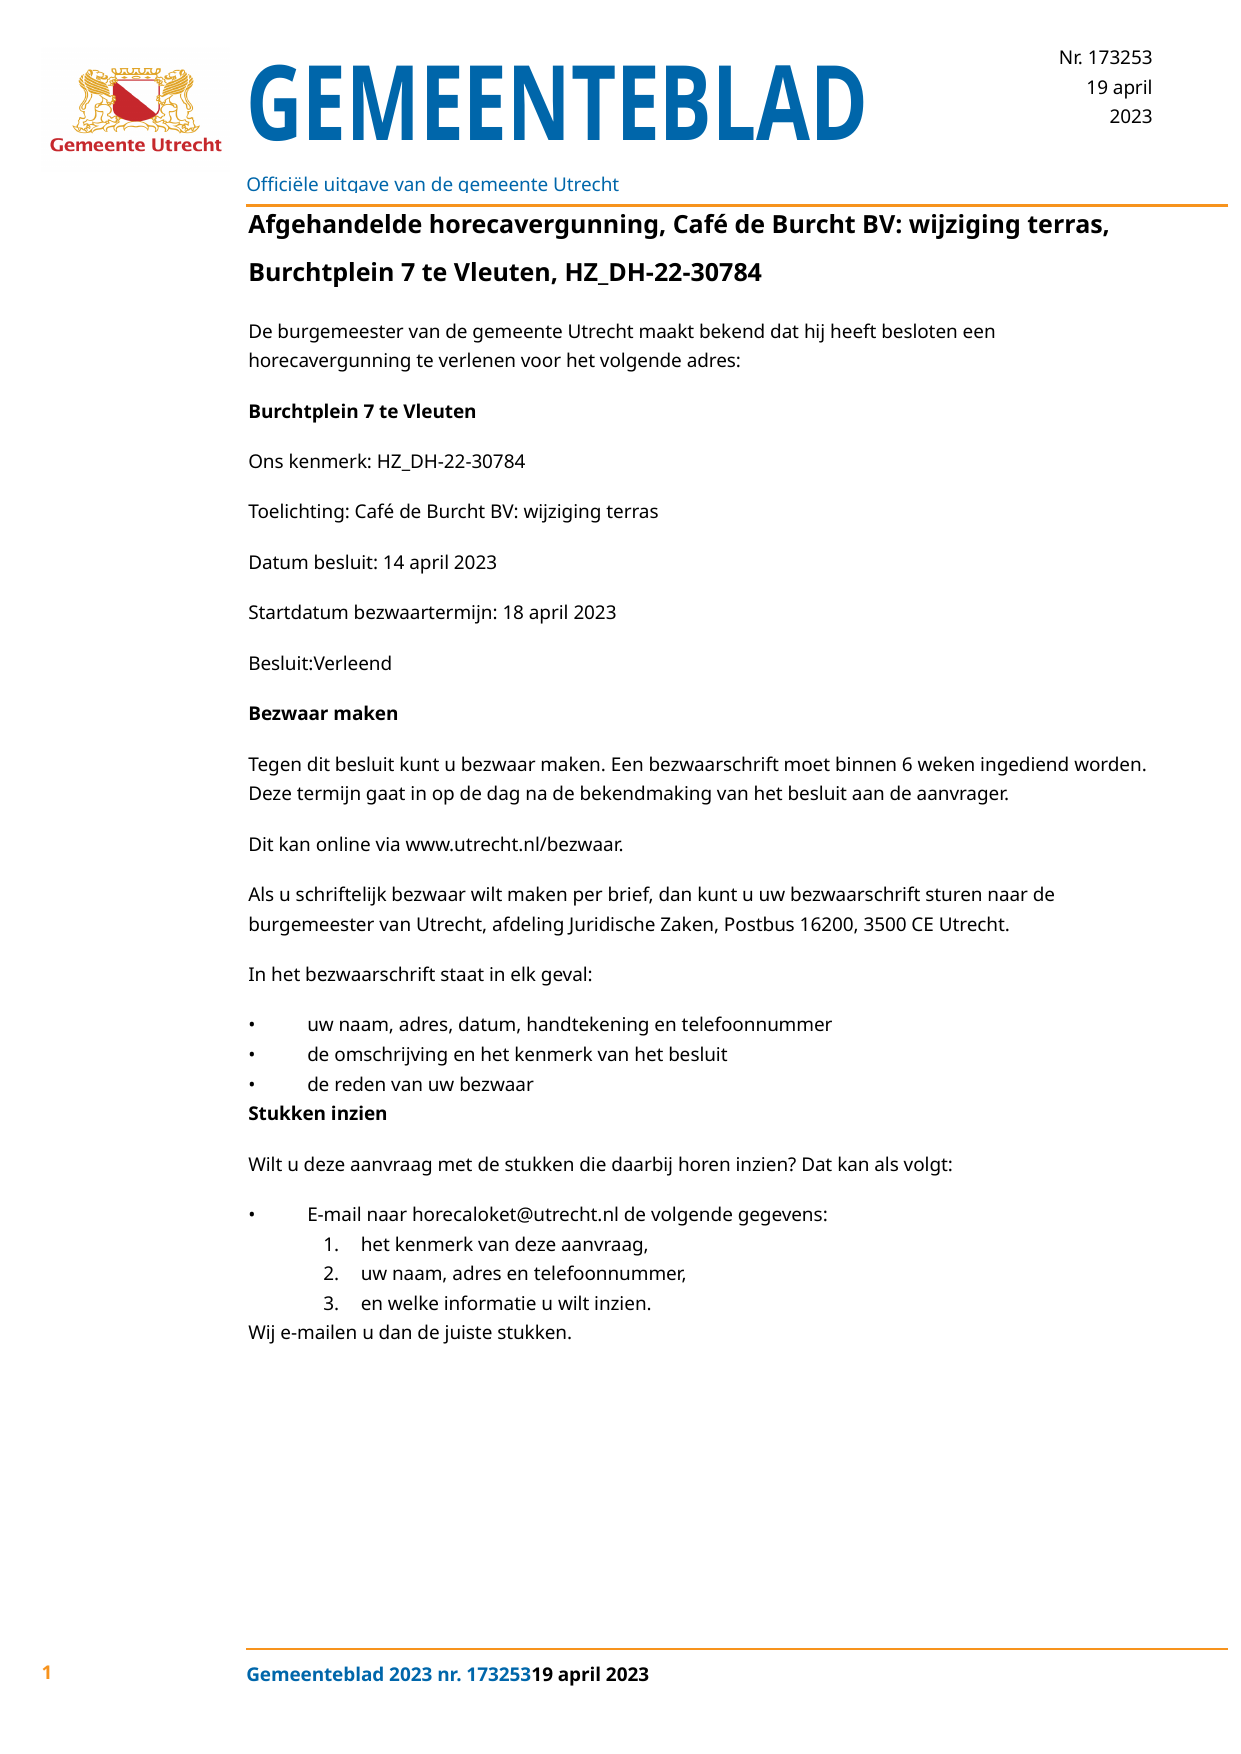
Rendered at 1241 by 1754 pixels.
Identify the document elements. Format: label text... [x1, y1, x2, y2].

text Tegen dit besluit kunt u bezwaar maken. Een bezwaarschrift moet binnen 6 weken ingediend worden. Deze termijn gaat in op de dag na de bekendmaking van het besluit aan de aanvrager. [248, 751, 1152, 806]
picture [41, 47, 231, 172]
text Toelichting: Café de Burcht BV: wijziging terras [248, 499, 1152, 524]
list de omschrijving en het kenmerk van het besluit [248, 1041, 1152, 1067]
list uw naam, adres en telefoonnummer, [323, 1260, 1152, 1286]
list en welke informatie u wilt inzien. [323, 1290, 1152, 1316]
text Bezwaar maken [248, 700, 1152, 726]
text De burgemeester van de gemeente Utrecht maakt bekend dat hij heeft besloten een horecavergunning te verlenen voor het volgende adres: [248, 318, 1152, 373]
text Startdatum bezwaartermijn: 18 april 2023 [248, 599, 1152, 625]
text Datum besluit: 14 april 2023 [248, 549, 1152, 575]
text Wilt u deze aanvraag met de stukken die daarbij horen inzien? Dat kan als volgt: [248, 1151, 1152, 1177]
text Ons kenmerk: HZ_DH-22-30784 [248, 448, 1152, 474]
text Wij e-mailen u dan de juiste stukken. [248, 1319, 1152, 1345]
list het kenmerk van deze aanvraag, [323, 1231, 1152, 1257]
text Stukken inzien [248, 1100, 1152, 1126]
list uw naam, adres, datum, handtekening en telefoonnummer [248, 1012, 1152, 1037]
text Afgehandelde horecavergunning, Café de Burcht BV: wijziging terras, Burchtplein 7 te Vleuten, HZ_DH-22-30784 [248, 207, 1152, 288]
text In het bezwaarschrift staat in elk geval: [248, 961, 1152, 987]
text Dit kan online via www.utrecht.nl/bezwaar. [248, 831, 1152, 857]
text Burchtplein 7 te Vleuten [248, 398, 1152, 424]
text Besluit:Verleend [248, 650, 1152, 676]
list E-mail naar horecaloket@utrecht.nl de volgende gegevens: [248, 1201, 1152, 1227]
text Als u schriftelijk bezwaar wilt maken per brief, dan kunt u uw bezwaarschrift sturen naar de burgemeester van Utrecht, afdeling Juridische Zaken, Postbus 16200, 3500 CE Utrecht. [248, 881, 1152, 937]
list de reden van uw bezwaar [248, 1071, 1152, 1097]
